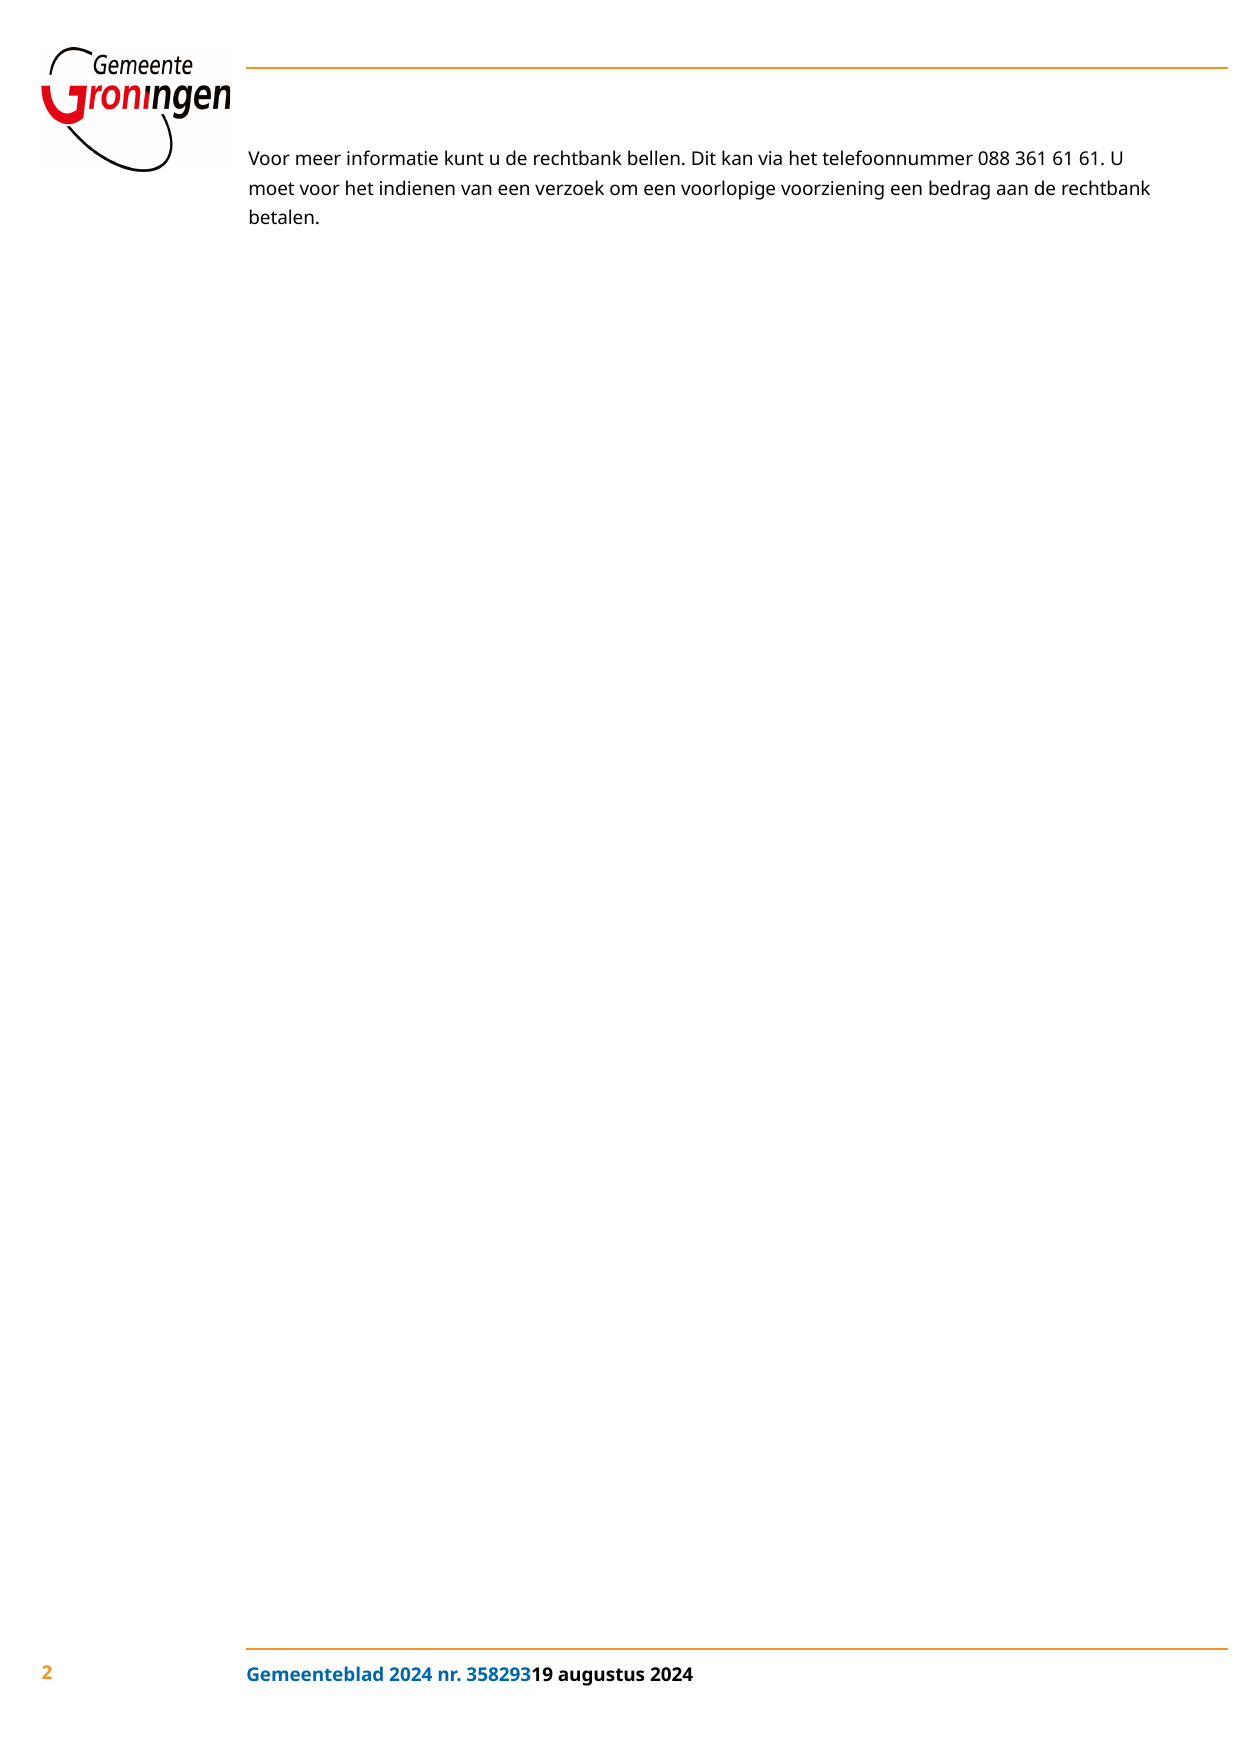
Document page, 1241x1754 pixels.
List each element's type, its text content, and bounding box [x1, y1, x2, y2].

text Voor meer informatie kunt u de rechtbank bellen. Dit kan via het telefoonnummer 088 361 61 61. U moet voor het indienen van een verzoek om een voorlopige voorziening een bedrag aan de rechtbank betalen. [248, 145, 1152, 230]
picture [41, 47, 231, 172]
